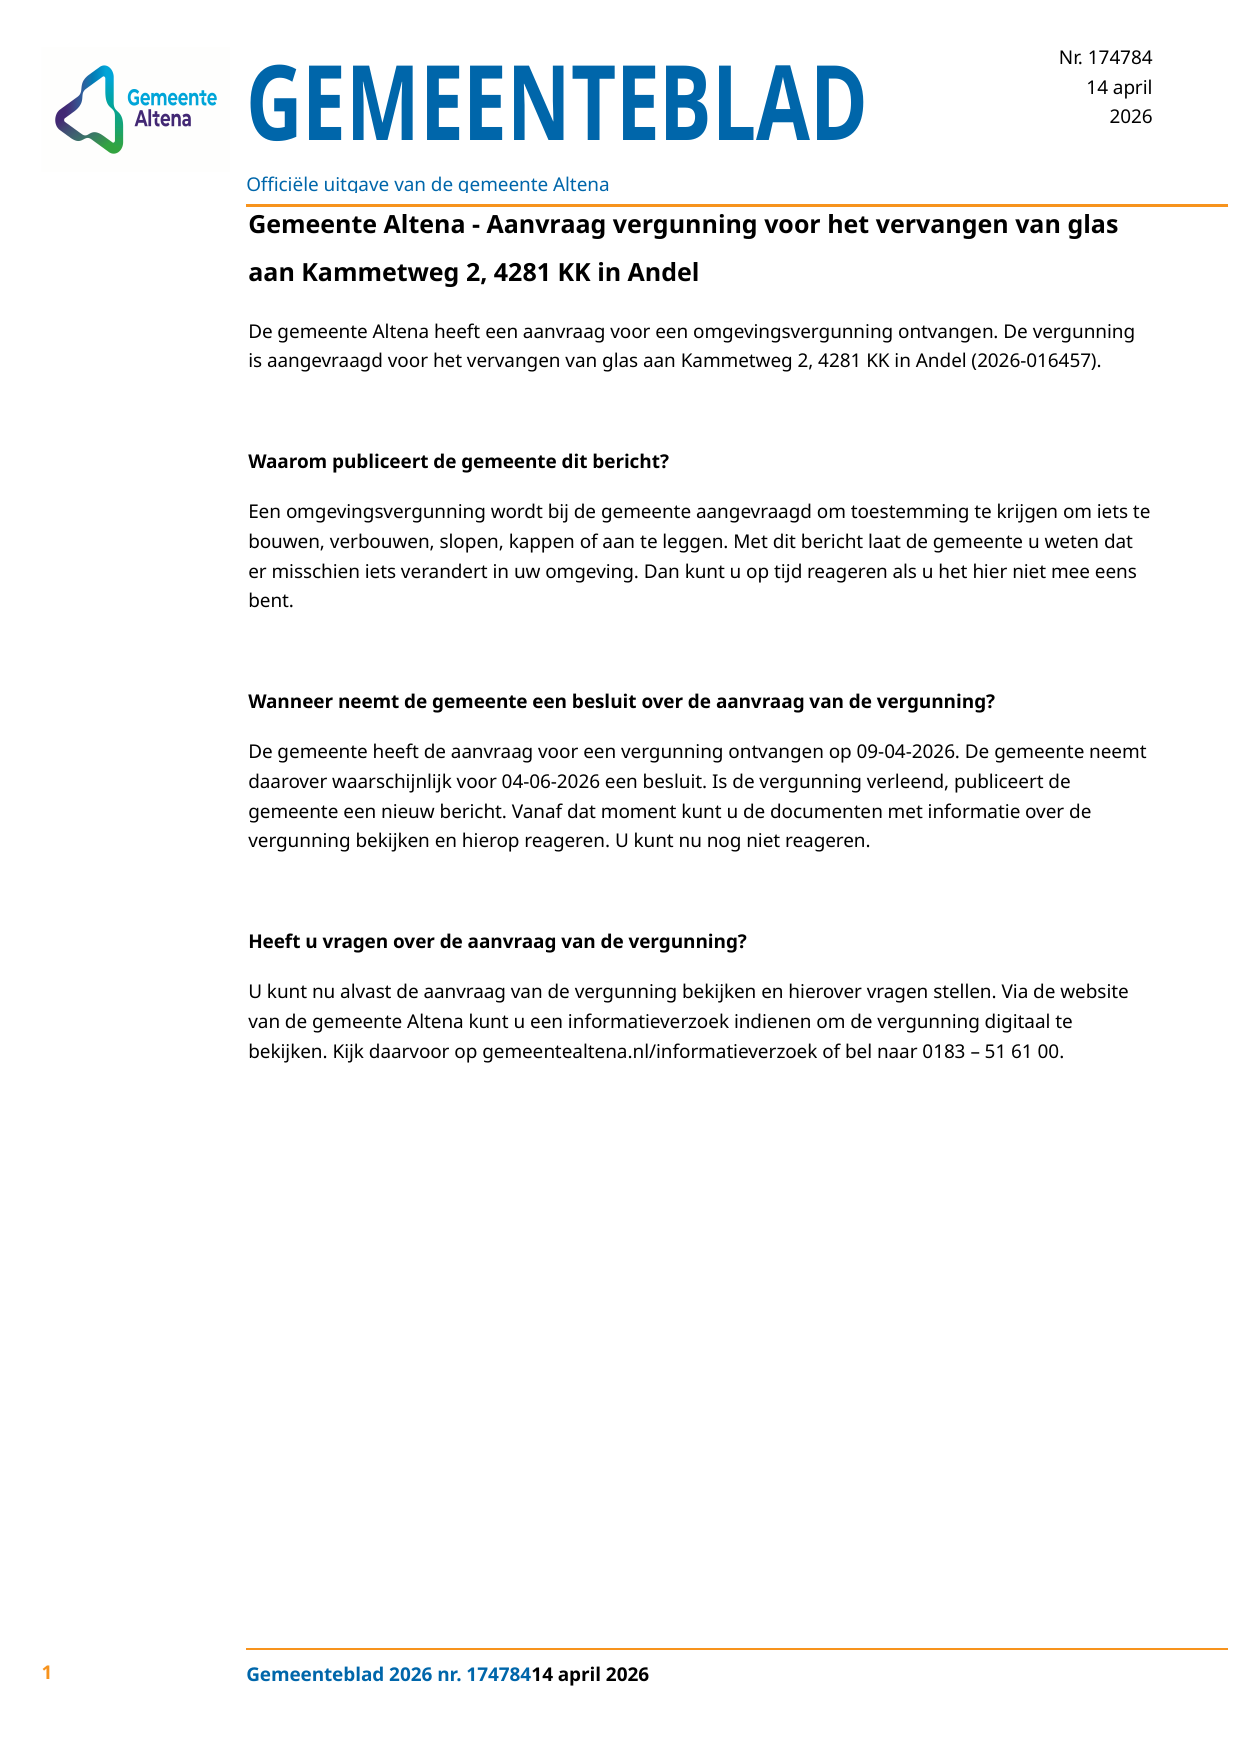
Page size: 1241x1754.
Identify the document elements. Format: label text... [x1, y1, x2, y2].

text De gemeente Altena heeft een aanvraag voor een omgevingsvergunning ontvangen. De vergunning is aangevraagd voor het vervangen van glas aan Kammetweg 2, 4281 KK in Andel (2026-016457). [248, 318, 1152, 373]
text Heeft u vragen over de aanvraag van de vergunning? [248, 928, 1152, 954]
text Wanneer neemt de gemeente een besluit over de aanvraag van de vergunning? [248, 688, 1152, 714]
text De gemeente heeft de aanvraag voor een vergunning ontvangen op 09-04-2026. De gemeente neemt daarover waarschijnlijk voor 04-06-2026 een besluit. Is de vergunning verleend, publiceert de gemeente een nieuw bericht. Vanaf dat moment kunt u de documenten met informatie over de vergunning bekijken en hierop reageren. U kunt nu nog niet reageren. [248, 739, 1152, 853]
picture [41, 47, 231, 172]
text Gemeente Altena - Aanvraag vergunning voor het vervangen van glas aan Kammetweg 2, 4281 KK in Andel [248, 207, 1152, 288]
text Een omgevingsvergunning wordt bij de gemeente aangevraagd om toestemming te krijgen om iets te bouwen, verbouwen, slopen, kappen of aan te leggen. Met dit bericht laat de gemeente u weten dat er misschien iets verandert in uw omgeving. Dan kunt u op tijd reageren als u het hier niet mee eens bent. [248, 499, 1152, 613]
text Waarom publiceert de gemeente dit bericht? [248, 448, 1152, 474]
text U kunt nu alvast de aanvraag van de vergunning bekijken en hierover vragen stellen. Via de website van de gemeente Altena kunt u een informatieverzoek indienen om de vergunning digitaal te bekijken. Kijk daarvoor op gemeentealtena.nl/informatieverzoek of bel naar 0183 – 51 61 00. [248, 979, 1152, 1064]
